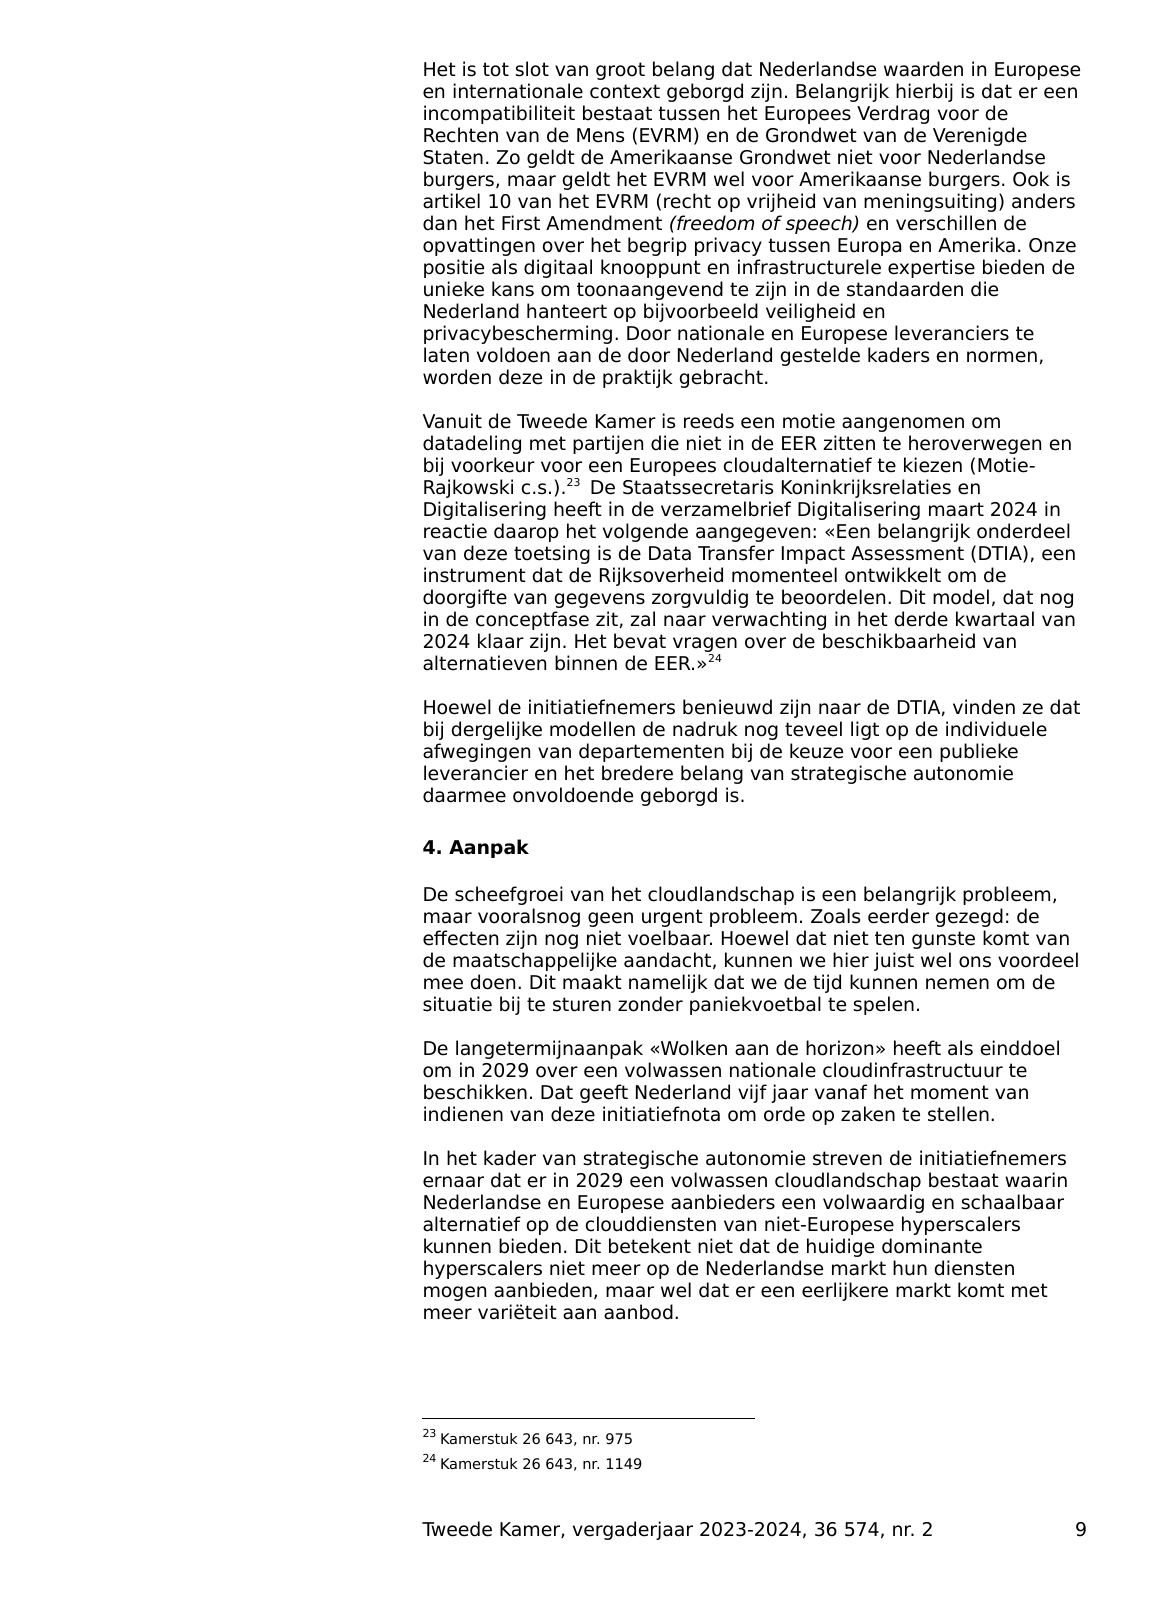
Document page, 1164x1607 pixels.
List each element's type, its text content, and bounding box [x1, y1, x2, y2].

text In het kader van strategische autonomie streven de initiatiefnemers ernaar dat er in 2029 een volwassen cloudlandschap bestaat waarin Nederlandse en Europese aanbieders een volwaardig en schaalbaar alternatief op de clouddiensten van niet-Europese hyperscalers kunnen bieden. Dit betekent niet dat de huidige dominante hyperscalers niet meer op de Nederlandse markt hun diensten mogen aanbieden, maar wel dat er een eerlijkere markt komt met meer variëteit aan aanbod. [422, 1148, 1087, 1324]
subtitle 4. Aanpak [422, 837, 1087, 859]
text De langetermijnaanpak «Wolken aan de horizon» heeft als einddoel om in 2029 over een volwassen nationale cloudinfrastructuur te beschikken. Dat geeft Nederland vijf jaar vanaf het moment van indienen van deze initiatiefnota om orde op zaken te stellen. [422, 1038, 1087, 1126]
text Het is tot slot van groot belang dat Nederlandse waarden in Europese en internationale context geborgd zijn. Belangrijk hierbij is dat er een incompatibiliteit bestaat tussen het Europees Verdrag voor de Rechten van de Mens (EVRM) en de Grondwet van de Verenigde Staten. Zo geldt de Amerikaanse Grondwet niet voor Nederlandse burgers, maar geldt het EVRM wel voor Amerikaanse burgers. Ook is artikel 10 van het EVRM (recht op vrijheid van meningsuiting) anders dan het First Amendment (freedom of speech) en verschillen de opvattingen over het begrip privacy tussen Europa en Amerika. Onze positie als digitaal knooppunt en infrastructurele expertise bieden de unieke kans om toonaangevend te zijn in de standaarden die Nederland hanteert op bijvoorbeeld veiligheid en privacybescherming. Door nationale en Europese leveranciers te laten voldoen aan de door Nederland gestelde kaders en normen, worden deze in de praktijk gebracht. [422, 59, 1087, 389]
text Vanuit de Tweede Kamer is reeds een motie aangenomen om datadeling met partijen die niet in de EER zitten te heroverwegen en bij voorkeur voor een Europees cloudalternatief te kiezen (Motie-Rajkowski c.s.). De Staatssecretaris Koninkrijksrelaties en Digitalisering heeft in de verzamelbrief Digitalisering maart 2024 in reactie daarop het volgende aangegeven: «Een belangrijk onderdeel van deze toetsing is de Data Transfer Impact Assessment (DTIA), een instrument dat de Rijksoverheid momenteel ontwikkelt om de doorgifte van gegevens zorgvuldig te beoordelen. Dit model, dat nog in de conceptfase zit, zal naar verwachting in het derde kwartaal van 2024 klaar zijn. Het bevat vragen over de beschikbaarheid van alternatieven binnen de EER.» [422, 411, 1087, 675]
text Kamerstuk 26 643, nr. 1149 [422, 1452, 1087, 1474]
text De scheefgroei van het cloudlandschap is een belangrijk probleem, maar vooralsnog geen urgent probleem. Zoals eerder gezegd: de effecten zijn nog niet voelbaar. Hoewel dat niet ten gunste komt van de maatschappelijke aandacht, kunnen we hier juist wel ons voordeel mee doen. Dit maakt namelijk dat we de tijd kunnen nemen om de situatie bij te sturen zonder paniekvoetbal te spelen. [422, 884, 1087, 1016]
text Hoewel de initiatiefnemers benieuwd zijn naar de DTIA, vinden ze dat bij dergelijke modellen de nadruk nog teveel ligt op de individuele afwegingen van departementen bij de keuze voor een publieke leverancier en het bredere belang van strategische autonomie daarmee onvoldoende geborgd is. [422, 697, 1087, 807]
text Kamerstuk 26 643, nr. 975 [422, 1427, 1087, 1449]
